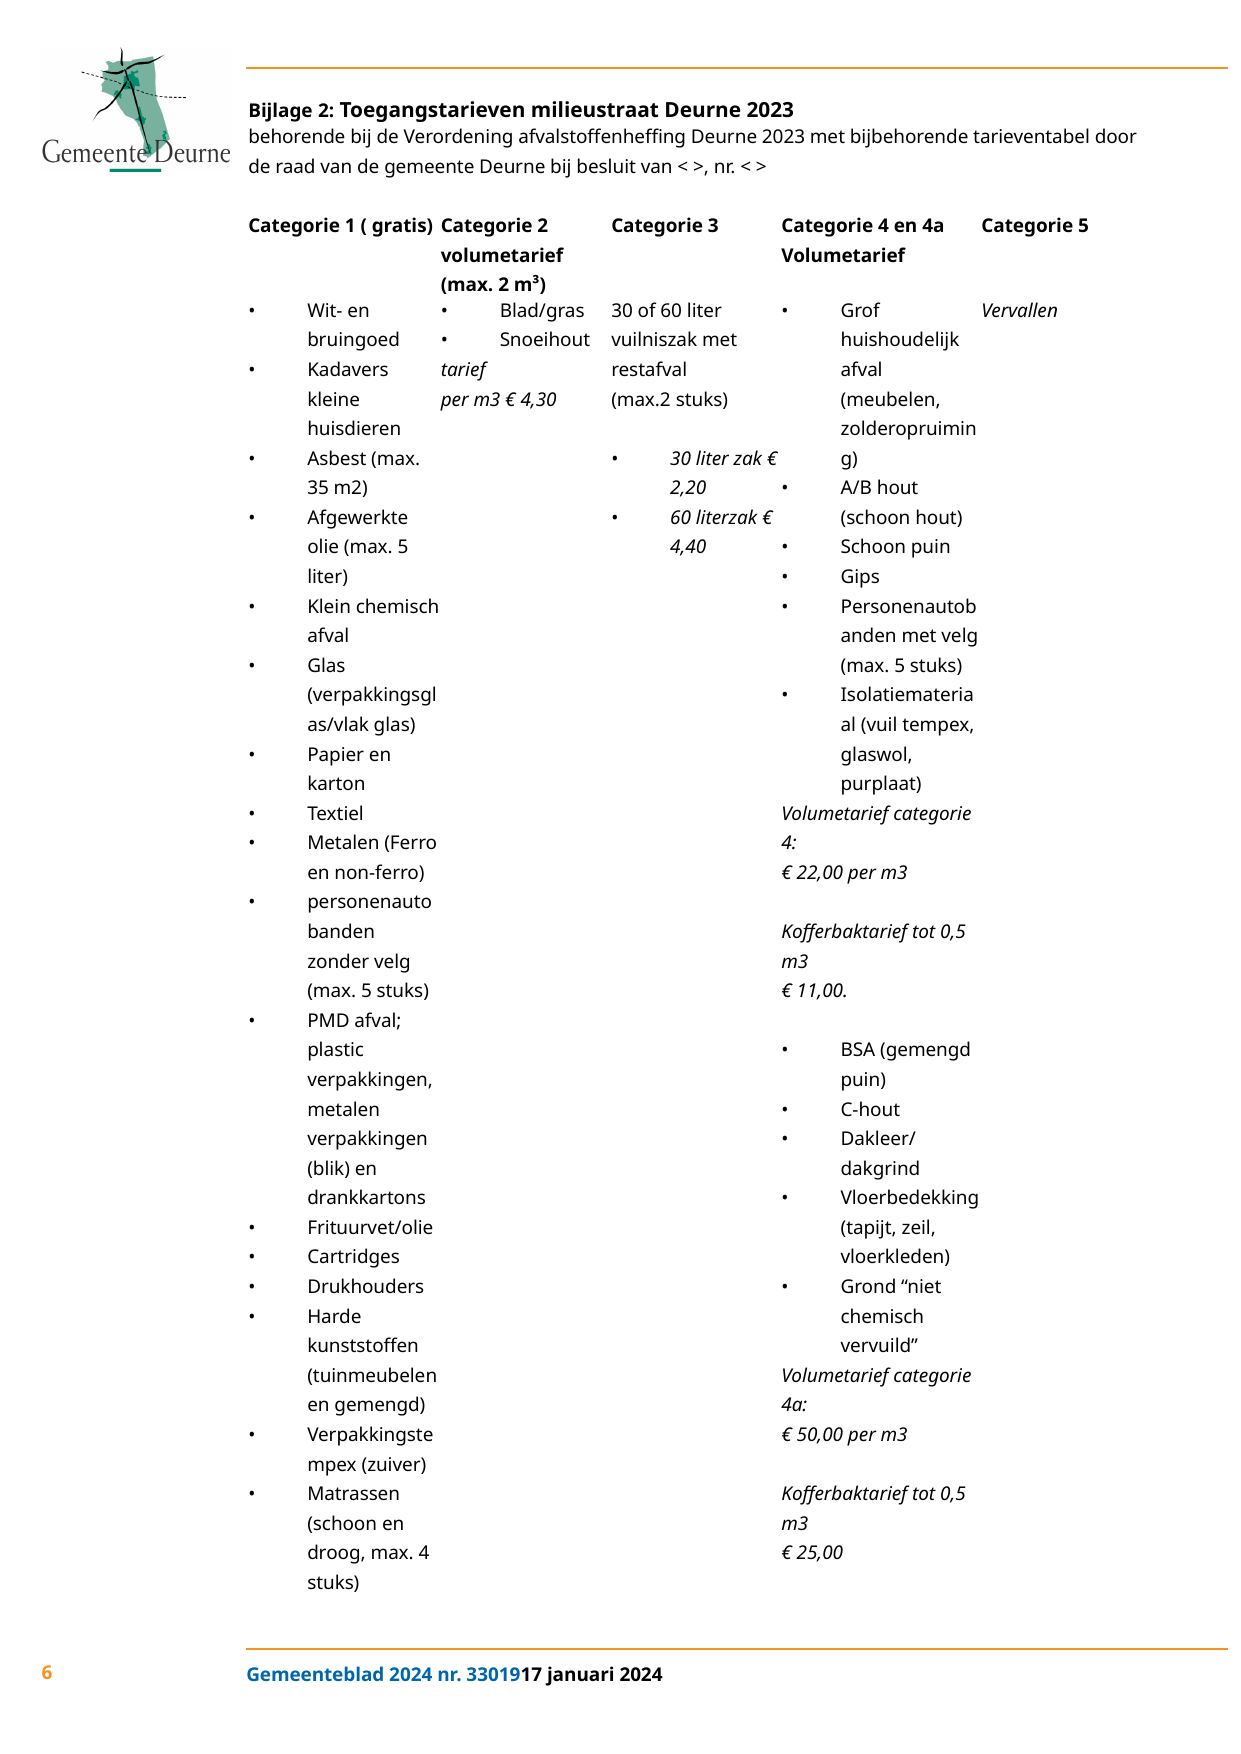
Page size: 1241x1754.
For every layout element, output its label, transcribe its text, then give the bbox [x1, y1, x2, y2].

table_cell Blad/gras Snoeihout tarief per m3 € 4,30 [441, 297, 611, 1595]
table_header Categorie 2 volumetarief (max. 2 m³) [441, 212, 611, 297]
text Bijlage 2: Toegangstarieven milieustraat Deurne 2023 [248, 95, 1152, 123]
table_cell Wit- en bruingoed Kadavers kleine huisdieren Asbest (max. 35 m2) Afgewerkte olie (max. 5 liter) Klein chemisch afval Glas (verpakkingsglas/vlak glas) Papier en karton Textiel Metalen (Ferro en non-ferro) personenautobanden zonder velg (max. 5 stuks) PMD afval; plastic verpakkingen, metalen verpakkingen (blik) en drankkartons Frituurvet/olie Cartridges Drukhouders Harde kunststoffen (tuinmeubelen en gemengd) Verpakkingstempex (zuiver) Matrassen (schoon en droog, max. 4 stuks) [248, 297, 441, 1595]
text behorende bij de Verordening afvalstoffenheffing Deurne 2023 met bijbehorende tarieventabel door de raad van de gemeente Deurne bij besluit van < >, nr. < > [248, 123, 1152, 179]
table_cell Grof huishoudelijk afval (meubelen, zolderopruiming) A/B hout (schoon hout) Schoon puin Gips Personenautobanden met velg (max. 5 stuks) Isolatiemateriaal (vuil tempex, glaswol, purplaat) Volumetarief categorie 4: € 22,00 per m3 Kofferbaktarief tot 0,5 m3 € 11,00. BSA (gemengd puin) C-hout Dakleer/dakgrind Vloerbedekking (tapijt, zeil, vloerkleden) Grond “niet chemisch vervuild” Volumetarief categorie 4a: € 50,00 per m3 Kofferbaktarief tot 0,5 m3 € 25,00 [781, 297, 981, 1595]
table_header Categorie 5 [981, 212, 1152, 297]
table_header Categorie 4 en 4a Volumetarief [781, 212, 981, 297]
table_header Categorie 1 ( gratis) [248, 212, 441, 297]
table_cell Vervallen [981, 297, 1152, 1595]
table_header Categorie 3 [611, 212, 781, 297]
table_cell 30 of 60 liter vuilniszak met restafval (max.2 stuks) 30 liter zak € 2,20 60 literzak € 4,40 [611, 297, 781, 1595]
picture [41, 47, 231, 172]
